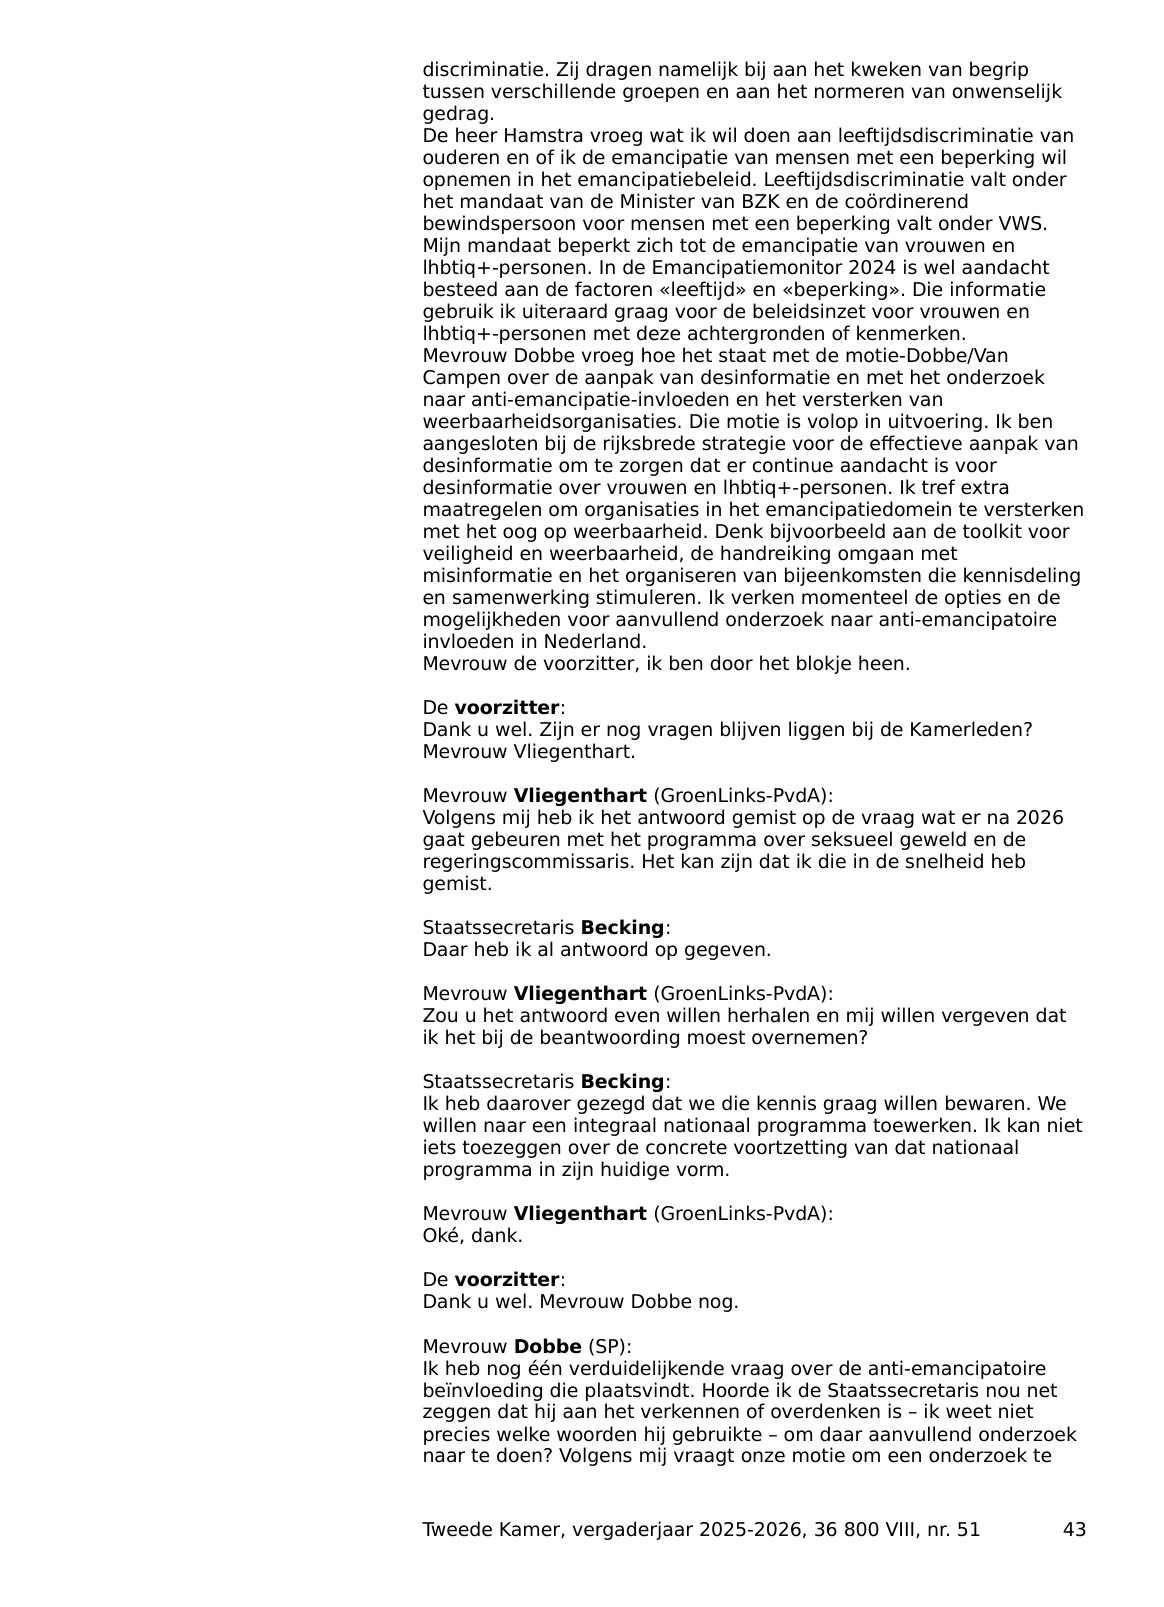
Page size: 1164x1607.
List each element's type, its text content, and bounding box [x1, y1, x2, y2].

text Zou u het antwoord even willen herhalen en mij willen vergeven dat ik het bij de beantwoording moest overnemen? [422, 1005, 1087, 1049]
text Mevrouw Vliegenthart (GroenLinks-PvdA): [422, 785, 1087, 807]
text Mevrouw de voorzitter, ik ben door het blokje heen. [422, 652, 1087, 674]
text De heer Hamstra vroeg wat ik wil doen aan leeftijdsdiscriminatie van ouderen en of ik de emancipatie van mensen met een beperking wil opnemen in het emancipatiebeleid. Leeftijdsdiscriminatie valt onder het mandaat van de Minister van BZK en de coördinerend bewindspersoon voor mensen met een beperking valt onder VWS. Mijn mandaat beperkt zich tot de emancipatie van vrouwen en lhbtiq+-personen. In de Emancipatiemonitor 2024 is wel aandacht besteed aan de factoren «leeftijd» en «beperking». Die informatie gebruik ik uiteraard graag voor de beleidsinzet voor vrouwen en lhbtiq+-personen met deze achtergronden of kenmerken. [422, 125, 1087, 345]
text Dank u wel. Mevrouw Dobbe nog. [422, 1291, 1087, 1313]
text Mevrouw Vliegenthart (GroenLinks-PvdA): [422, 1203, 1087, 1225]
text Mevrouw Vliegenthart (GroenLinks-PvdA): [422, 983, 1087, 1005]
text De voorzitter: [422, 697, 1087, 719]
text Staatssecretaris Becking: [422, 1071, 1087, 1093]
text Mevrouw Dobbe (SP): [422, 1336, 1087, 1357]
text Staatssecretaris Becking: [422, 917, 1087, 939]
text Ik heb nog één verduidelijkende vraag over de anti-emancipatoire beïnvloeding die plaatsvindt. Hoorde ik de Staatssecretaris nou net zeggen dat hij aan het verkennen of overdenken is – ik weet niet precies welke woorden hij gebruikte – om daar aanvullend onderzoek naar te doen? Volgens mij vraagt onze motie om een onderzoek te [422, 1357, 1087, 1467]
text Volgens mij heb ik het antwoord gemist op de vraag wat er na 2026 gaat gebeuren met het programma over seksueel geweld en de regeringscommissaris. Het kan zijn dat ik die in de snelheid heb gemist. [422, 807, 1087, 895]
text Oké, dank. [422, 1225, 1087, 1247]
text Ik heb daarover gezegd dat we die kennis graag willen bewaren. We willen naar een integraal nationaal programma toewerken. Ik kan niet iets toezeggen over de concrete voortzetting van dat nationaal programma in zijn huidige vorm. [422, 1093, 1087, 1181]
text Daar heb ik al antwoord op gegeven. [422, 939, 1087, 961]
text De voorzitter: [422, 1269, 1087, 1291]
text discriminatie. Zij dragen namelijk bij aan het kweken van begrip tussen verschillende groepen en aan het normeren van onwenselijk gedrag. [422, 59, 1087, 125]
text Mevrouw Dobbe vroeg hoe het staat met de motie-Dobbe/Van Campen over de aanpak van desinformatie en met het onderzoek naar anti-emancipatie-invloeden en het versterken van weerbaarheidsorganisaties. Die motie is volop in uitvoering. Ik ben aangesloten bij de rijksbrede strategie voor de effectieve aanpak van desinformatie om te zorgen dat er continue aandacht is voor desinformatie over vrouwen en lhbtiq+-personen. Ik tref extra maatregelen om organisaties in het emancipatiedomein te versterken met het oog op weerbaarheid. Denk bijvoorbeeld aan de toolkit voor veiligheid en weerbaarheid, de handreiking omgaan met misinformatie en het organiseren van bijeenkomsten die kennisdeling en samenwerking stimuleren. Ik verken momenteel de opties en de mogelijkheden voor aanvullend onderzoek naar anti-emancipatoire invloeden in Nederland. [422, 345, 1087, 652]
text Dank u wel. Zijn er nog vragen blijven liggen bij de Kamerleden? Mevrouw Vliegenthart. [422, 719, 1087, 763]
